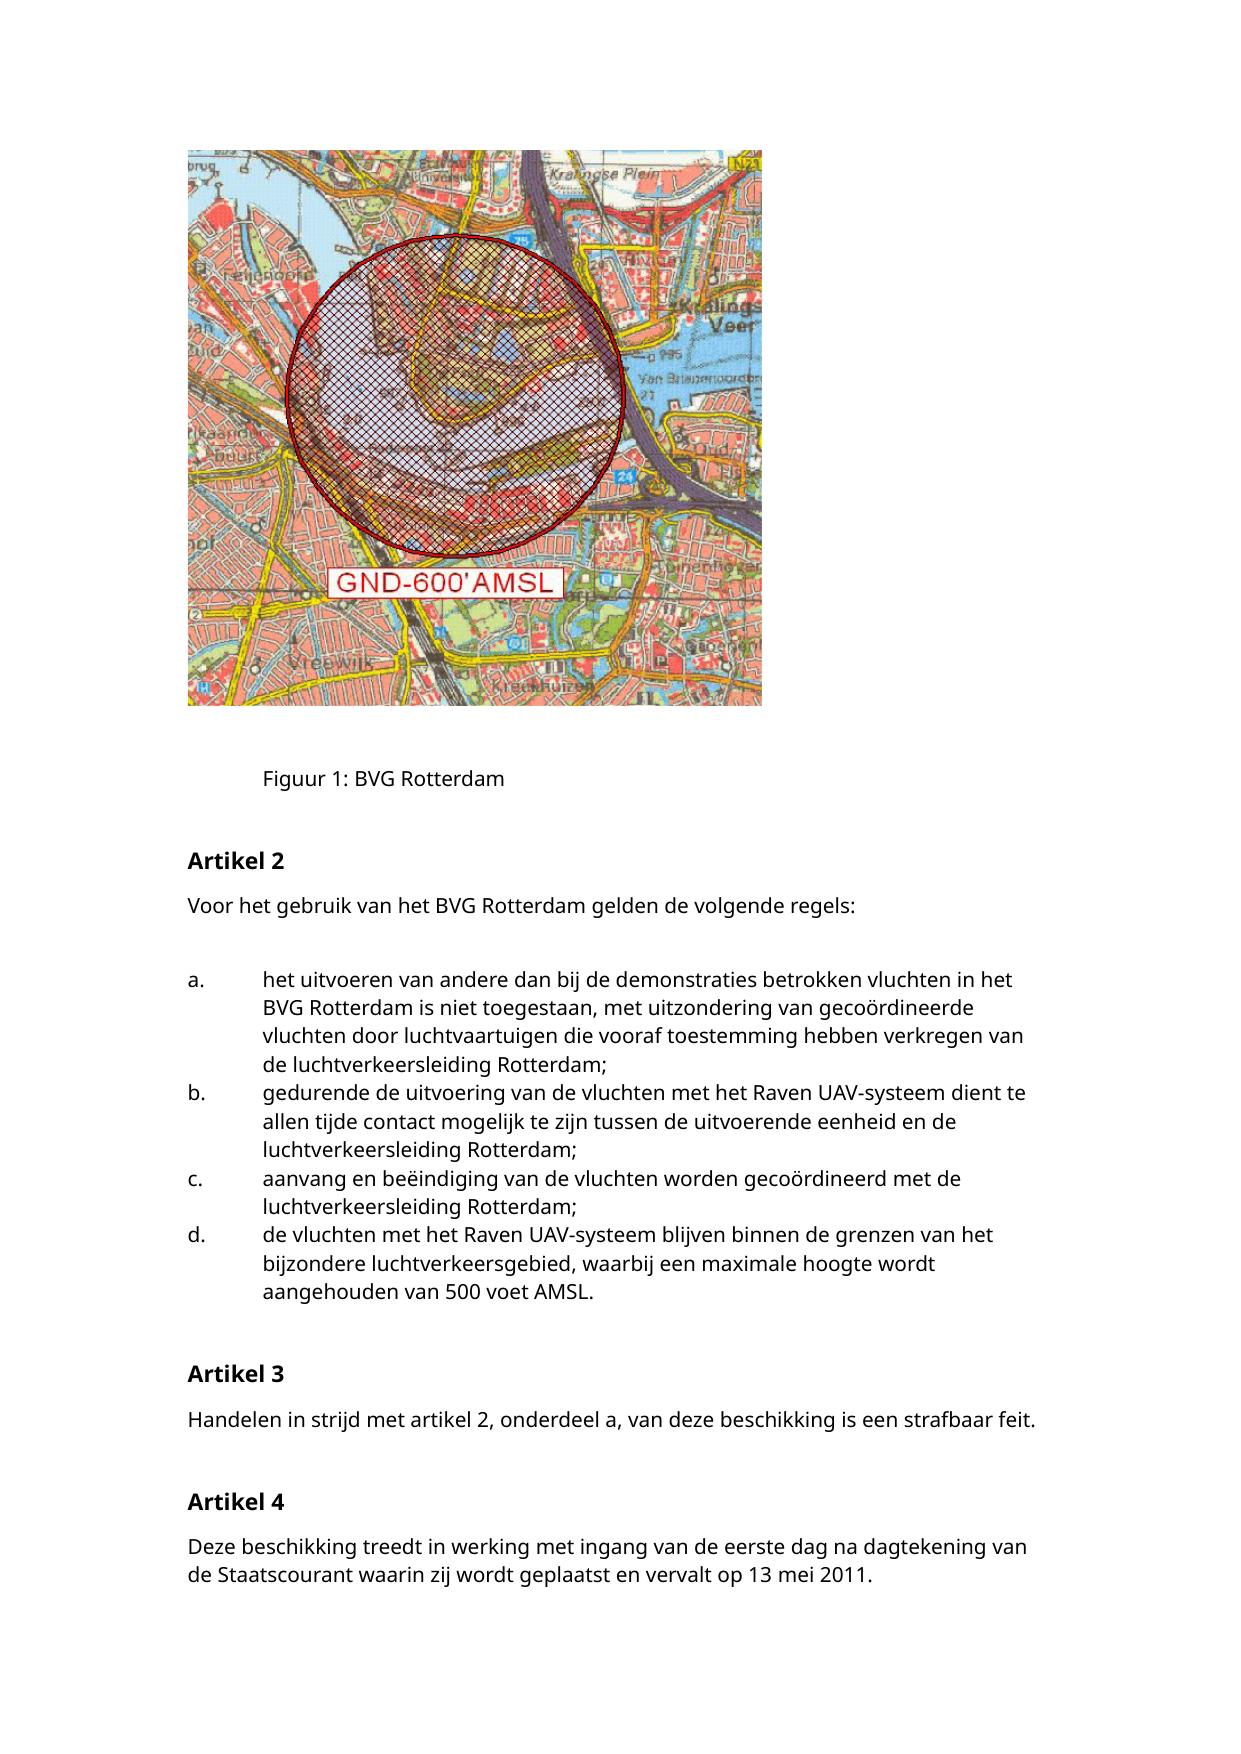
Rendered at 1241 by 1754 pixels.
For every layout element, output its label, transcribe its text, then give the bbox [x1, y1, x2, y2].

list Figuur 1: BVG Rotterdam [187, 764, 1053, 792]
text Handelen in strijd met artikel 2, onderdeel a, van deze beschikking is een strafbaar feit. [187, 1405, 1053, 1433]
picture [187, 150, 762, 706]
subtitle Artikel 2 [187, 845, 1053, 876]
list gedurende de uitvoering van de vluchten met het Raven UAV-systeem dient te allen tijde contact mogelijk te zijn tussen de uitvoerende eenheid en de luchtverkeersleiding Rotterdam; [187, 1078, 1053, 1164]
subtitle Artikel 4 [187, 1486, 1053, 1517]
text Deze beschikking treedt in werking met ingang van de eerste dag na dagtekening van de Staatscourant waarin zij wordt geplaatst en vervalt op 13 mei 2011. [187, 1532, 1053, 1589]
text Voor het gebruik van het BVG Rotterdam gelden de volgende regels: [187, 891, 1053, 920]
list het uitvoeren van andere dan bij de demonstraties betrokken vluchten in het BVG Rotterdam is niet toegestaan, met uitzondering van gecoördineerde vluchten door luchtvaartuigen die vooraf toestemming hebben verkregen van de luchtverkeersleiding Rotterdam; [187, 965, 1053, 1078]
list aanvang en beëindiging van de vluchten worden gecoördineerd met de luchtverkeersleiding Rotterdam; [187, 1164, 1053, 1221]
list de vluchten met het Raven UAV-systeem blijven binnen de grenzen van het bijzondere luchtverkeersgebied, waarbij een maximale hoogte wordt aangehouden van 500 voet AMSL. [187, 1221, 1053, 1306]
subtitle Artikel 3 [187, 1358, 1053, 1390]
